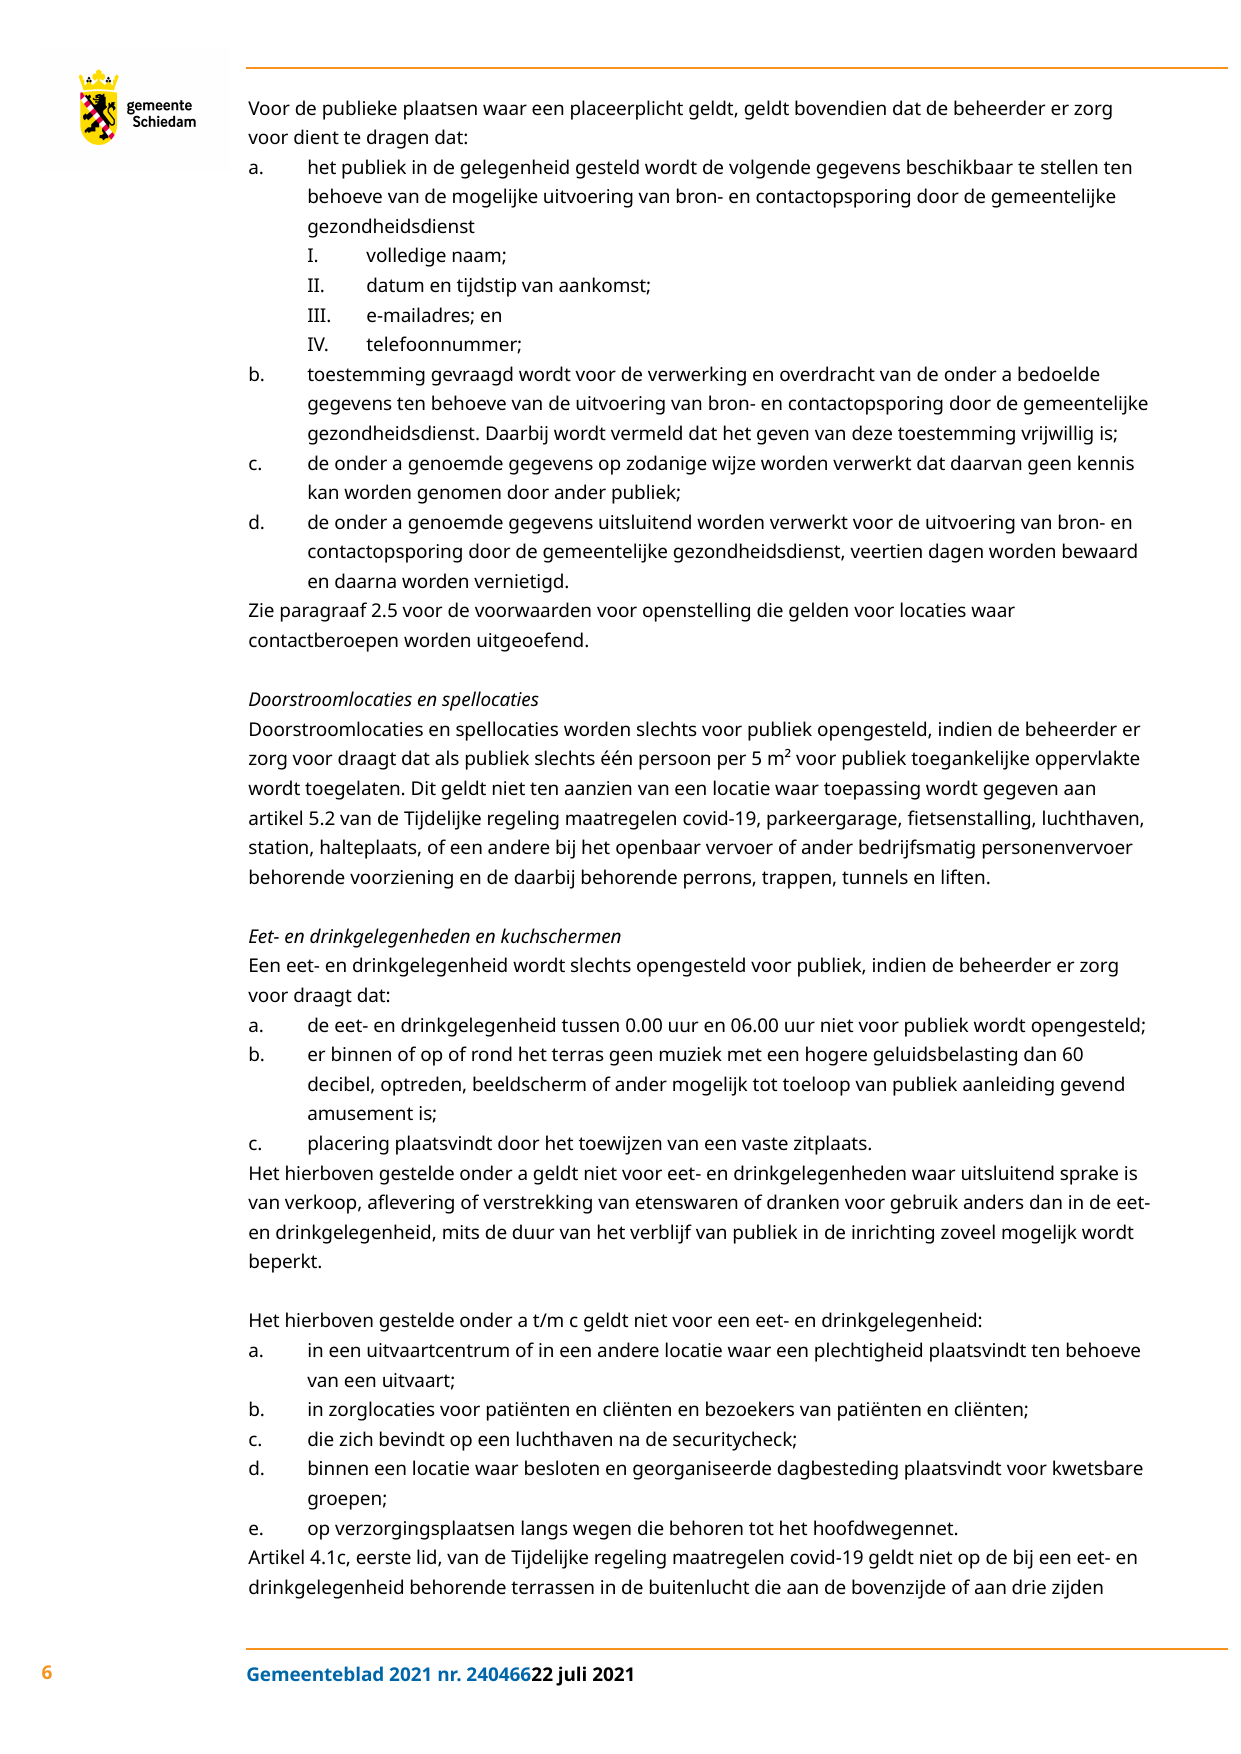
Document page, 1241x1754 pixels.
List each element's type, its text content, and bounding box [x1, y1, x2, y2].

list op verzorgingsplaatsen langs wegen die behoren tot het hoofdwegennet. [248, 1515, 1152, 1541]
list placering plaatsvindt door het toewijzen van een vaste zitplaats. [248, 1130, 1152, 1156]
text Doorstroomlocaties en spellocaties worden slechts voor publiek opengesteld, indien de beheerder er zorg voor draagt dat als publiek slechts één persoon per 5 m² voor publiek toegankelijke oppervlakte wordt toegelaten. Dit geldt niet ten aanzien van een locatie waar toepassing wordt gegeven aan artikel 5.2 van de Tijdelijke regeling maatregelen covid-19, parkeergarage, fietsenstalling, luchthaven, station, halteplaats, of een andere bij het openbaar vervoer of ander bedrijfsmatig personenvervoer behorende voorziening en de daarbij behorende perrons, trappen, tunnels en liften. [248, 716, 1152, 890]
list e-mailadres; en [307, 302, 1152, 328]
list in een uitvaartcentrum of in een andere locatie waar een plechtigheid plaatsvindt ten behoeve van een uitvaart; [248, 1337, 1152, 1393]
text Voor de publieke plaatsen waar een placeerplicht geldt, geldt bovendien dat de beheerder er zorg voor dient te dragen dat: [248, 95, 1152, 150]
text Doorstroomlocaties en spellocaties [248, 686, 1152, 712]
text Het hierboven gestelde onder a t/m c geldt niet voor een eet- en drinkgelegenheid: [248, 1308, 1152, 1333]
list binnen een locatie waar besloten en georganiseerde dagbesteding plaatsvindt voor kwetsbare groepen; [248, 1456, 1152, 1511]
text Artikel 4.1c, eerste lid, van de Tijdelijke regeling maatregelen covid-19 geldt niet op de bij een eet- en drinkgelegenheid behorende terrassen in de buitenlucht die aan de bovenzijde of aan drie zijden [248, 1544, 1152, 1600]
list telefoonnummer; [307, 331, 1152, 357]
text Het hierboven gestelde onder a geldt niet voor eet- en drinkgelegenheden waar uitsluitend sprake is van verkoop, aflevering of verstrekking van etenswaren of dranken voor gebruik anders dan in de eet- en drinkgelegenheid, mits de duur van het verblijf van publiek in de inrichting zoveel mogelijk wordt beperkt. [248, 1160, 1152, 1274]
list de onder a genoemde gegevens op zodanige wijze worden verwerkt dat daarvan geen kennis kan worden genomen door ander publiek; [248, 450, 1152, 505]
list er binnen of op of rond het terras geen muziek met een hogere geluidsbelasting dan 60 decibel, optreden, beeldscherm of ander mogelijk tot toeloop van publiek aanleiding gevend amusement is; [248, 1041, 1152, 1126]
list volledige naam; [307, 243, 1152, 268]
list de eet- en drinkgelegenheid tussen 0.00 uur en 06.00 uur niet voor publiek wordt opengesteld; [248, 1012, 1152, 1038]
list in zorglocaties voor patiënten en cliënten en bezoekers van patiënten en cliënten; [248, 1396, 1152, 1422]
list de onder a genoemde gegevens uitsluitend worden verwerkt voor de uitvoering van bron- en contactopsporing door de gemeentelijke gezondheidsdienst, veertien dagen worden bewaard en daarna worden vernietigd. [248, 509, 1152, 594]
list toestemming gevraagd wordt voor de verwerking en overdracht van de onder a bedoelde gegevens ten behoeve van de uitvoering van bron- en contactopsporing door de gemeentelijke gezondheidsdienst. Daarbij wordt vermeld dat het geven van deze toestemming vrijwillig is; [248, 361, 1152, 446]
text Eet- en drinkgelegenheden en kuchschermen [248, 923, 1152, 949]
list die zich bevindt op een luchthaven na de securitycheck; [248, 1426, 1152, 1452]
text Een eet- en drinkgelegenheid wordt slechts opengesteld voor publiek, indien de beheerder er zorg voor draagt dat: [248, 953, 1152, 1008]
picture [41, 47, 231, 172]
list datum en tijdstip van aankomst; [307, 272, 1152, 298]
list het publiek in de gelegenheid gesteld wordt de volgende gegevens beschikbaar te stellen ten behoeve van de mogelijke uitvoering van bron- en contactopsporing door de gemeentelijke gezondheidsdienst [248, 154, 1152, 239]
text Zie paragraaf 2.5 voor de voorwaarden voor openstelling die gelden voor locaties waar contactberoepen worden uitgeoefend. [248, 598, 1152, 653]
